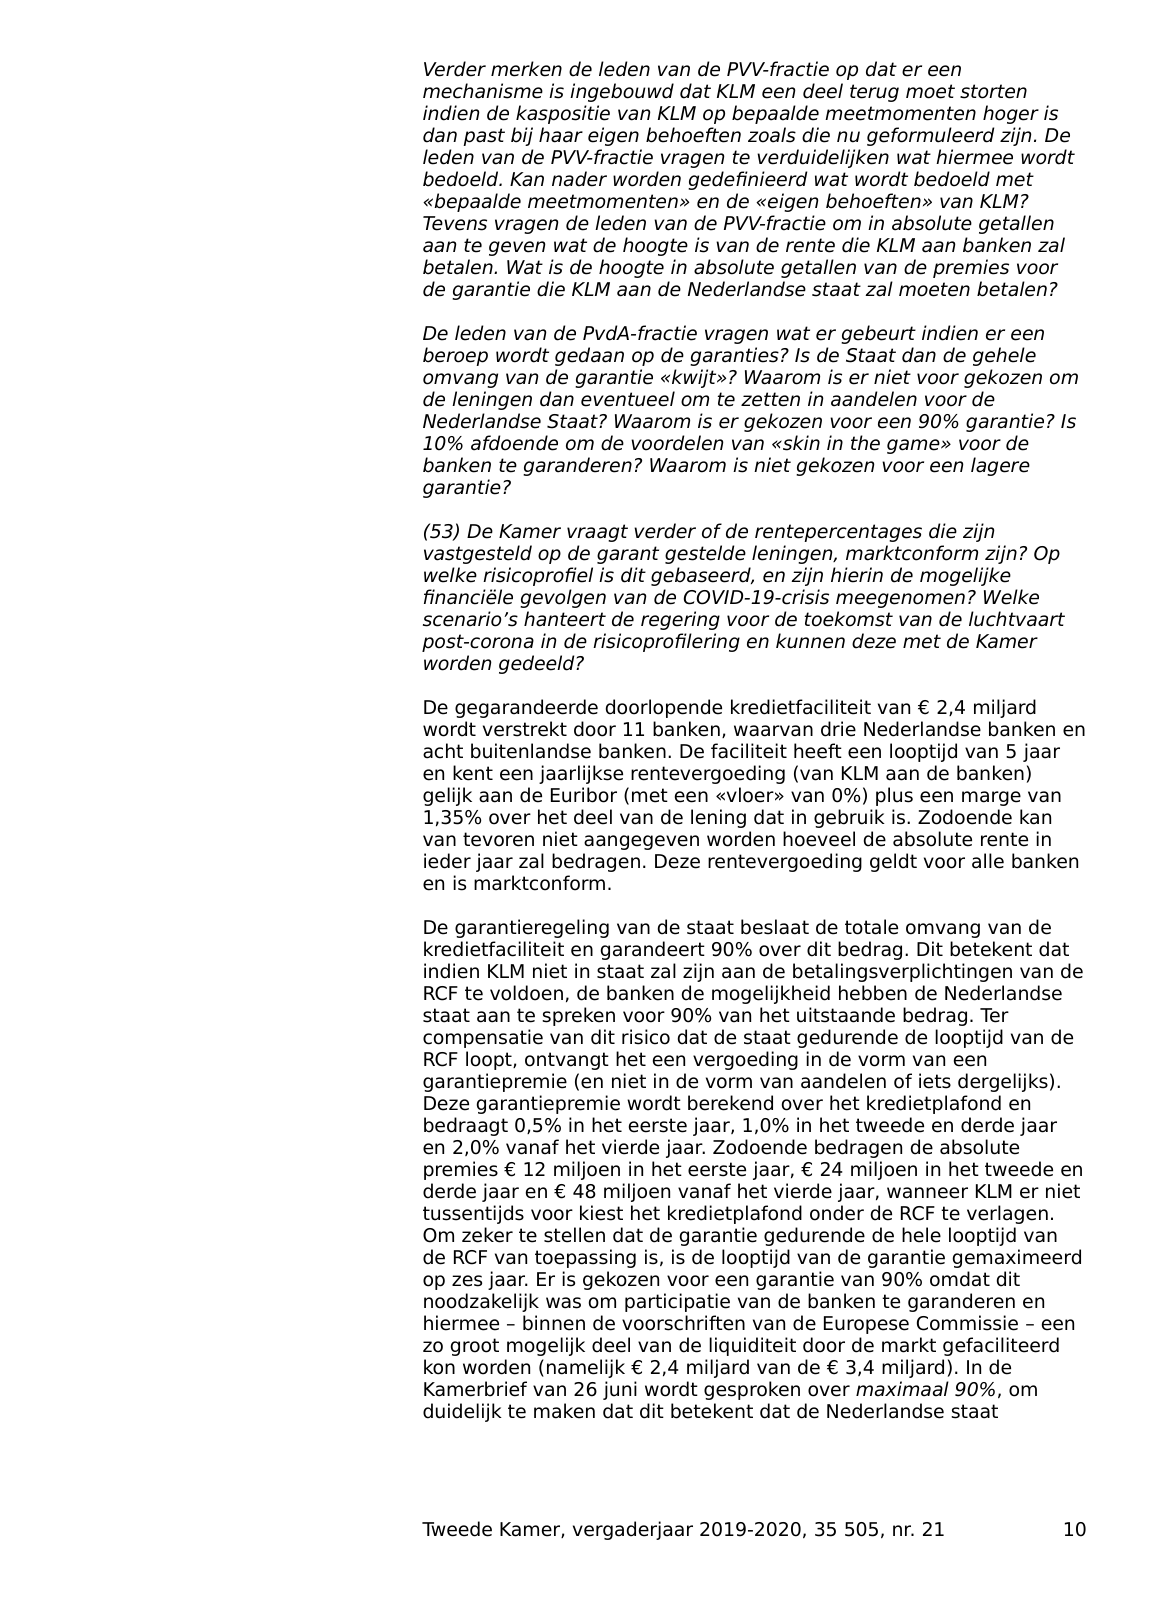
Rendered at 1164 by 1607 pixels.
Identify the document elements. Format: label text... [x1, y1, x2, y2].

text De gegarandeerde doorlopende kredietfaciliteit van € 2,4 miljard wordt verstrekt door 11 banken, waarvan drie Nederlandse banken en acht buitenlandse banken. De faciliteit heeft een looptijd van 5 jaar en kent een jaarlijkse rentevergoeding (van KLM aan de banken) gelijk aan de Euribor (met een «vloer» van 0%) plus een marge van 1,35% over het deel van de lening dat in gebruik is. Zodoende kan van tevoren niet aangegeven worden hoeveel de absolute rente in ieder jaar zal bedragen. Deze rentevergoeding geldt voor alle banken en is marktconform. [422, 697, 1087, 895]
text De garantieregeling van de staat beslaat de totale omvang van de kredietfaciliteit en garandeert 90% over dit bedrag. Dit betekent dat indien KLM niet in staat zal zijn aan de betalingsverplichtingen van de RCF te voldoen, de banken de mogelijkheid hebben de Nederlandse staat aan te spreken voor 90% van het uitstaande bedrag. Ter compensatie van dit risico dat de staat gedurende de looptijd van de RCF loopt, ontvangt het een vergoeding in de vorm van een garantiepremie (en niet in de vorm van aandelen of iets dergelijks). Deze garantiepremie wordt berekend over het kredietplafond en bedraagt 0,5% in het eerste jaar, 1,0% in het tweede en derde jaar en 2,0% vanaf het vierde jaar. Zodoende bedragen de absolute premies € 12 miljoen in het eerste jaar, € 24 miljoen in het tweede en derde jaar en € 48 miljoen vanaf het vierde jaar, wanneer KLM er niet tussentijds voor kiest het kredietplafond onder de RCF te verlagen. Om zeker te stellen dat de garantie gedurende de hele looptijd van de RCF van toepassing is, is de looptijd van de garantie gemaximeerd op zes jaar. Er is gekozen voor een garantie van 90% omdat dit noodzakelijk was om participatie van de banken te garanderen en hiermee – binnen de voorschriften van de Europese Commissie – een zo groot mogelijk deel van de liquiditeit door de markt gefaciliteerd kon worden (namelijk € 2,4 miljard van de € 3,4 miljard). In de Kamerbrief van 26 juni wordt gesproken over maximaal 90%, om duidelijk te maken dat dit betekent dat de Nederlandse staat [422, 917, 1087, 1423]
text (53) De Kamer vraagt verder of de rentepercentages die zijn vastgesteld op de garant gestelde leningen, marktconform zijn? Op welke risicoprofiel is dit gebaseerd, en zijn hierin de mogelijke financiële gevolgen van de COVID-19-crisis meegenomen? Welke scenario’s hanteert de regering voor de toekomst van de luchtvaart post-corona in de risicoprofilering en kunnen deze met de Kamer worden gedeeld? [422, 521, 1087, 675]
text Verder merken de leden van de PVV-fractie op dat er een mechanisme is ingebouwd dat KLM een deel terug moet storten indien de kaspositie van KLM op bepaalde meetmomenten hoger is dan past bij haar eigen behoeften zoals die nu geformuleerd zijn. De leden van de PVV-fractie vragen te verduidelijken wat hiermee wordt bedoeld. Kan nader worden gedefinieerd wat wordt bedoeld met «bepaalde meetmomenten» en de «eigen behoeften» van KLM? Tevens vragen de leden van de PVV-fractie om in absolute getallen aan te geven wat de hoogte is van de rente die KLM aan banken zal betalen. Wat is de hoogte in absolute getallen van de premies voor de garantie die KLM aan de Nederlandse staat zal moeten betalen? [422, 59, 1087, 301]
text De leden van de PvdA-fractie vragen wat er gebeurt indien er een beroep wordt gedaan op de garanties? Is de Staat dan de gehele omvang van de garantie «kwijt»? Waarom is er niet voor gekozen om de leningen dan eventueel om te zetten in aandelen voor de Nederlandse Staat? Waarom is er gekozen voor een 90% garantie? Is 10% afdoende om de voordelen van «skin in the game» voor de banken te garanderen? Waarom is niet gekozen voor een lagere garantie? [422, 323, 1087, 499]
